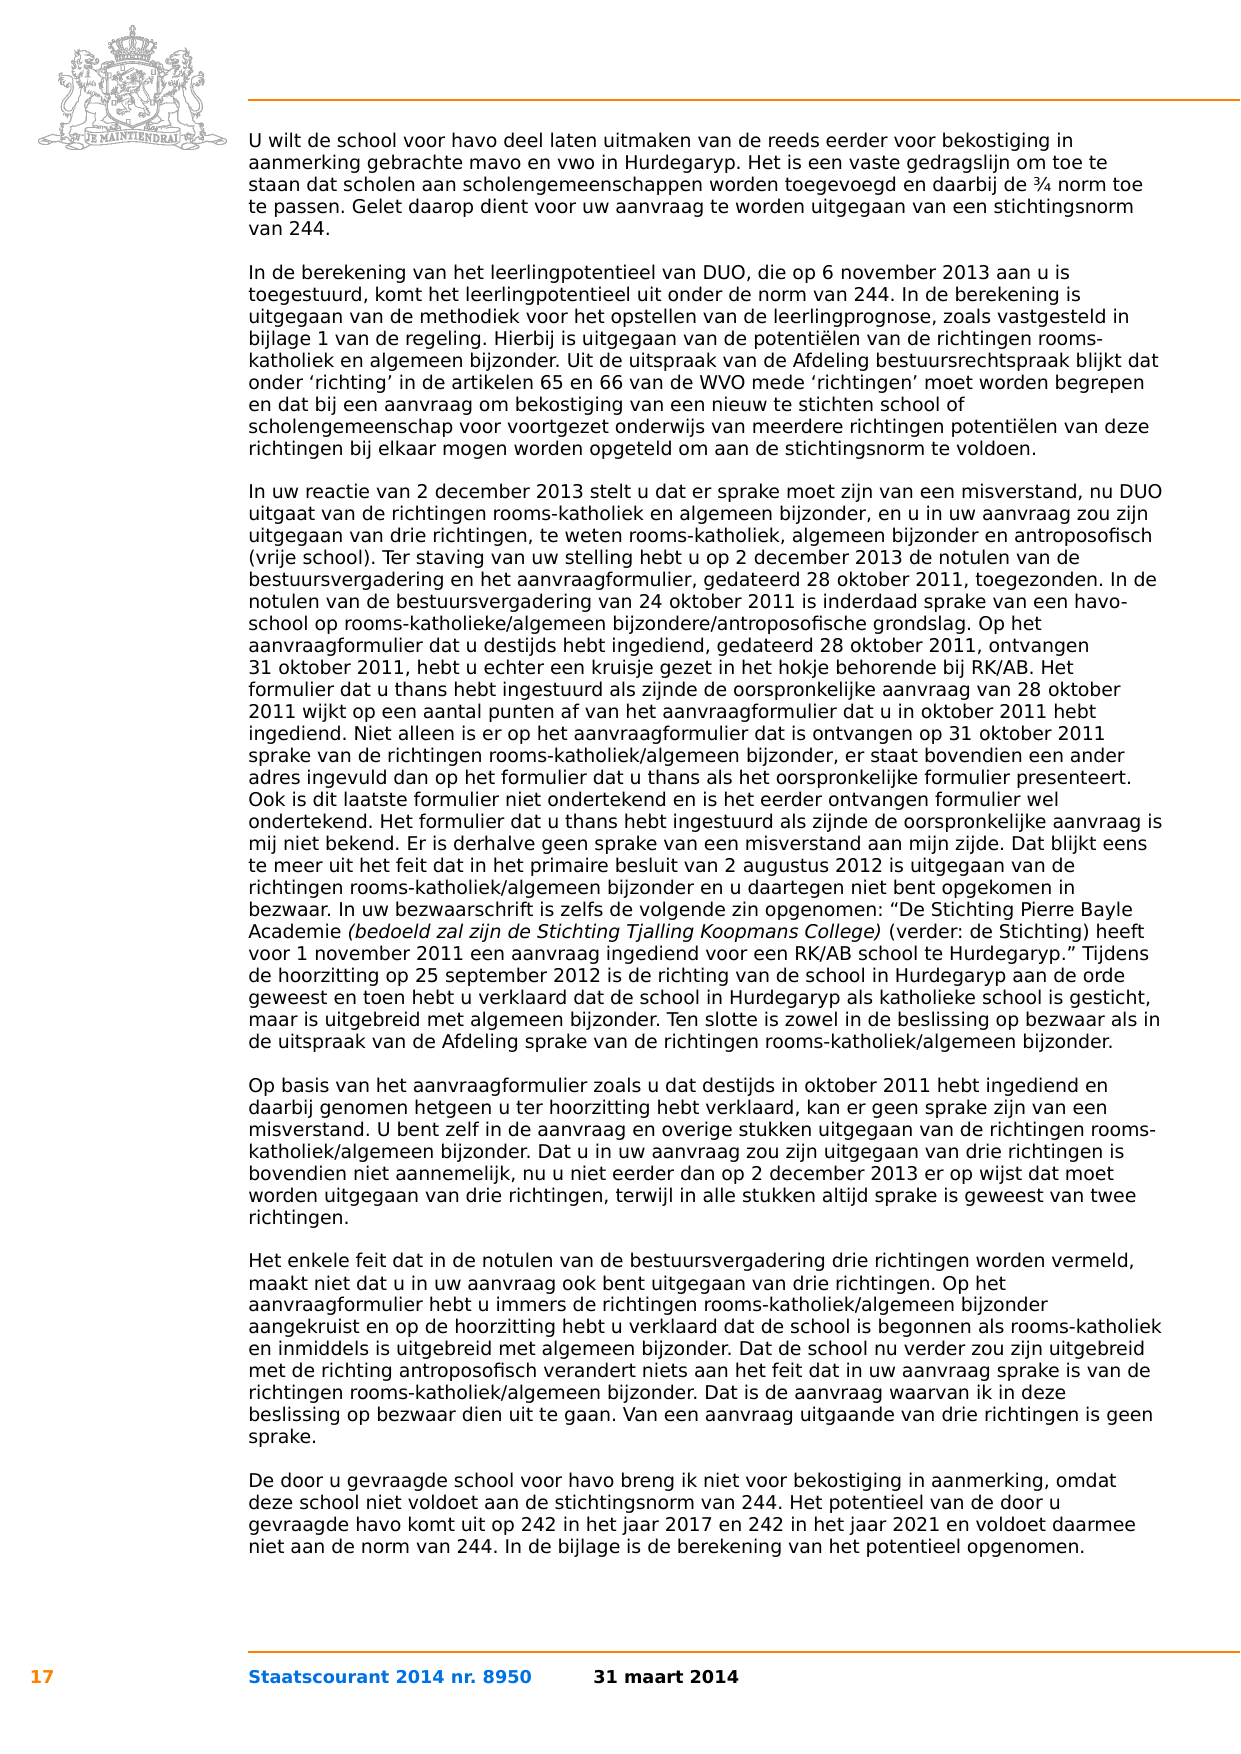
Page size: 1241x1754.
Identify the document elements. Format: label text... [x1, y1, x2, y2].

text In de berekening van het leerlingpotentieel van DUO, die op 6 november 2013 aan u is toegestuurd, komt het leerlingpotentieel uit onder de norm van 244. In de berekening is uitgegaan van de methodiek voor het opstellen van de leerlingprognose, zoals vastgesteld in bijlage 1 van de regeling. Hierbij is uitgegaan van de potentiëlen van de richtingen rooms-katholiek en algemeen bijzonder. Uit de uitspraak van de Afdeling bestuursrechtspraak blijkt dat onder ‘richting’ in de artikelen 65 en 66 van de WVO mede ‘richtingen’ moet worden begrepen en dat bij een aanvraag om bekostiging van een nieuw te stichten school of scholengemeenschap voor voortgezet onderwijs van meerdere richtingen potentiëlen van deze richtingen bij elkaar mogen worden opgeteld om aan de stichtingsnorm te voldoen. [248, 262, 1163, 459]
text In uw reactie van 2 december 2013 stelt u dat er sprake moet zijn van een misverstand, nu DUO uitgaat van de richtingen rooms-katholiek en algemeen bijzonder, en u in uw aanvraag zou zijn uitgegaan van drie richtingen, te weten rooms-katholiek, algemeen bijzonder en antroposofisch (vrije school). Ter staving van uw stelling hebt u op 2 december 2013 de notulen van de bestuursvergadering en het aanvraagformulier, gedateerd 28 oktober 2011, toegezonden. In de notulen van de bestuursvergadering van 24 oktober 2011 is inderdaad sprake van een havo-school op rooms-katholieke/algemeen bijzondere/antroposofische grondslag. Op het aanvraagformulier dat u destijds hebt ingediend, gedateerd 28 oktober 2011, ontvangen 31 oktober 2011, hebt u echter een kruisje gezet in het hokje behorende bij RK/AB. Het formulier dat u thans hebt ingestuurd als zijnde de oorspronkelijke aanvraag van 28 oktober 2011 wijkt op een aantal punten af van het aanvraagformulier dat u in oktober 2011 hebt ingediend. Niet alleen is er op het aanvraagformulier dat is ontvangen op 31 oktober 2011 sprake van de richtingen rooms-katholiek/algemeen bijzonder, er staat bovendien een ander adres ingevuld dan op het formulier dat u thans als het oorspronkelijke formulier presenteert. Ook is dit laatste formulier niet ondertekend en is het eerder ontvangen formulier wel ondertekend. Het formulier dat u thans hebt ingestuurd als zijnde de oorspronkelijke aanvraag is mij niet bekend. Er is derhalve geen sprake van een misverstand aan mijn zijde. Dat blijkt eens te meer uit het feit dat in het primaire besluit van 2 augustus 2012 is uitgegaan van de richtingen rooms-katholiek/algemeen bijzonder en u daartegen niet bent opgekomen in bezwaar. In uw bezwaarschrift is zelfs de volgende zin opgenomen: “De Stichting Pierre Bayle Academie (bedoeld zal zijn de Stichting Tjalling Koopmans College) (verder: de Stichting) heeft voor 1 november 2011 een aanvraag ingediend voor een RK/AB school te Hurdegaryp.” Tijdens de hoorzitting op 25 september 2012 is de richting van de school in Hurdegaryp aan de orde geweest en toen hebt u verklaard dat de school in Hurdegaryp als katholieke school is gesticht, maar is uitgebreid met algemeen bijzonder. Ten slotte is zowel in de beslissing op bezwaar als in de uitspraak van de Afdeling sprake van de richtingen rooms-katholiek/algemeen bijzonder. [248, 481, 1163, 1053]
text De door u gevraagde school voor havo breng ik niet voor bekostiging in aanmerking, omdat deze school niet voldoet aan de stichtingsnorm van 244. Het potentieel van de door u gevraagde havo komt uit op 242 in het jaar 2017 en 242 in het jaar 2021 en voldoet daarmee niet aan de norm van 244. In de bijlage is de berekening van het potentieel opgenomen. [248, 1470, 1163, 1558]
text U wilt de school voor havo deel laten uitmaken van de reeds eerder voor bekostiging in aanmerking gebrachte mavo en vwo in Hurdegaryp. Het is een vaste gedragslijn om toe te staan dat scholen aan scholengemeenschappen worden toegevoegd en daarbij de ¾ norm toe te passen. Gelet daarop dient voor uw aanvraag te worden uitgegaan van een stichtingsnorm van 244. [248, 130, 1163, 240]
text Het enkele feit dat in de notulen van de bestuursvergadering drie richtingen worden vermeld, maakt niet dat u in uw aanvraag ook bent uitgegaan van drie richtingen. Op het aanvraagformulier hebt u immers de richtingen rooms-katholiek/algemeen bijzonder aangekruist en op de hoorzitting hebt u verklaard dat de school is begonnen als rooms-katholiek en inmiddels is uitgebreid met algemeen bijzonder. Dat de school nu verder zou zijn uitgebreid met de richting antroposofisch verandert niets aan het feit dat in uw aanvraag sprake is van de richtingen rooms-katholiek/algemeen bijzonder. Dat is de aanvraag waarvan ik in deze beslissing op bezwaar dien uit te gaan. Van een aanvraag uitgaande van drie richtingen is geen sprake. [248, 1250, 1163, 1448]
text Op basis van het aanvraagformulier zoals u dat destijds in oktober 2011 hebt ingediend en daarbij genomen hetgeen u ter hoorzitting hebt verklaard, kan er geen sprake zijn van een misverstand. U bent zelf in de aanvraag en overige stukken uitgegaan van de richtingen rooms-katholiek/algemeen bijzonder. Dat u in uw aanvraag zou zijn uitgegaan van drie richtingen is bovendien niet aannemelijk, nu u niet eerder dan op 2 december 2013 er op wijst dat moet worden uitgegaan van drie richtingen, terwijl in alle stukken altijd sprake is geweest van twee richtingen. [248, 1075, 1163, 1228]
picture [38, 25, 227, 150]
